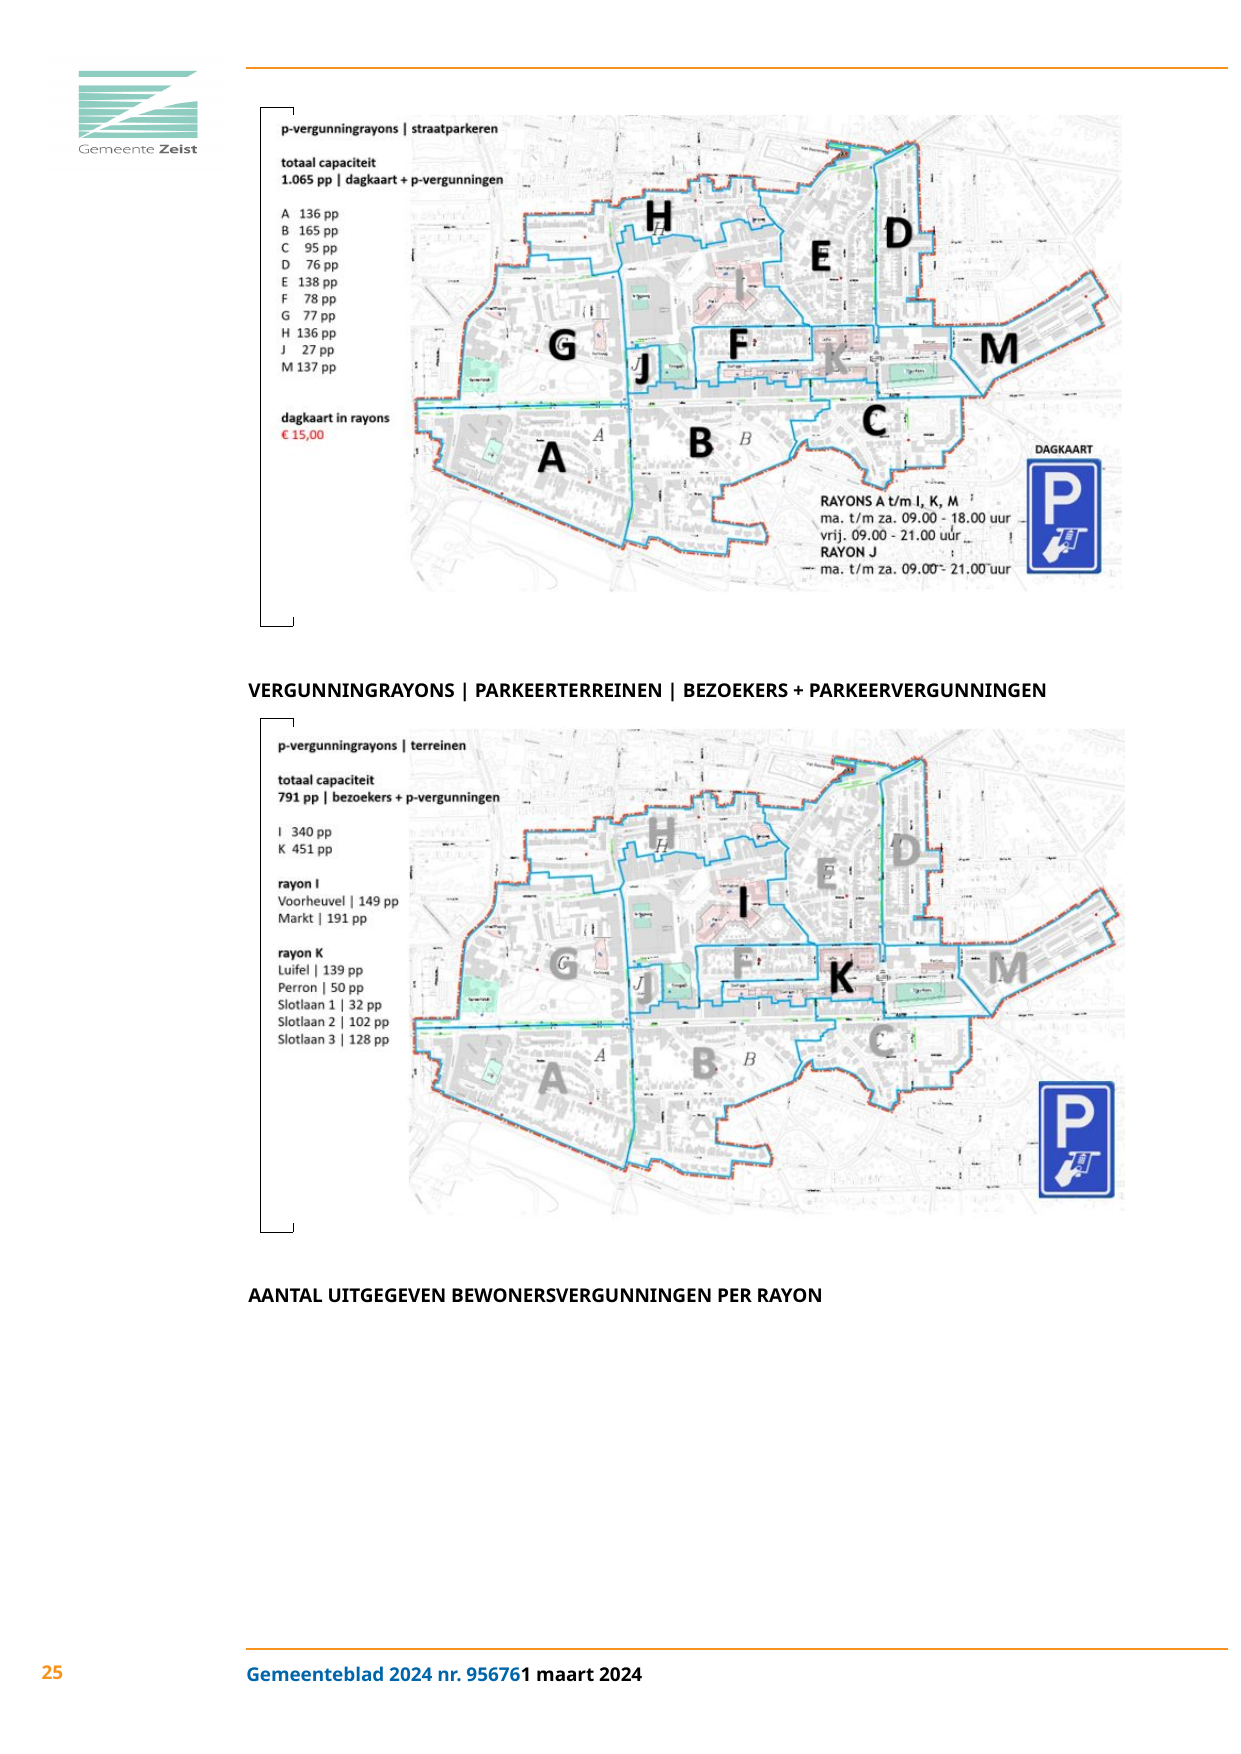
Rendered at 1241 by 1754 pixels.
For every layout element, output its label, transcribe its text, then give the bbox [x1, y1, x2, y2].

text AANTAL UITGEGEVEN BEWONERSVERGUNNINGEN PER RAYON [248, 1283, 1152, 1308]
picture [41, 47, 231, 172]
text VERGUNNINGRAYONS | PARKEERTERREINEN | BEZOEKERS + PARKEERVERGUNNINGEN [248, 677, 1152, 703]
picture [268, 115, 1125, 617]
picture [268, 727, 1125, 1223]
